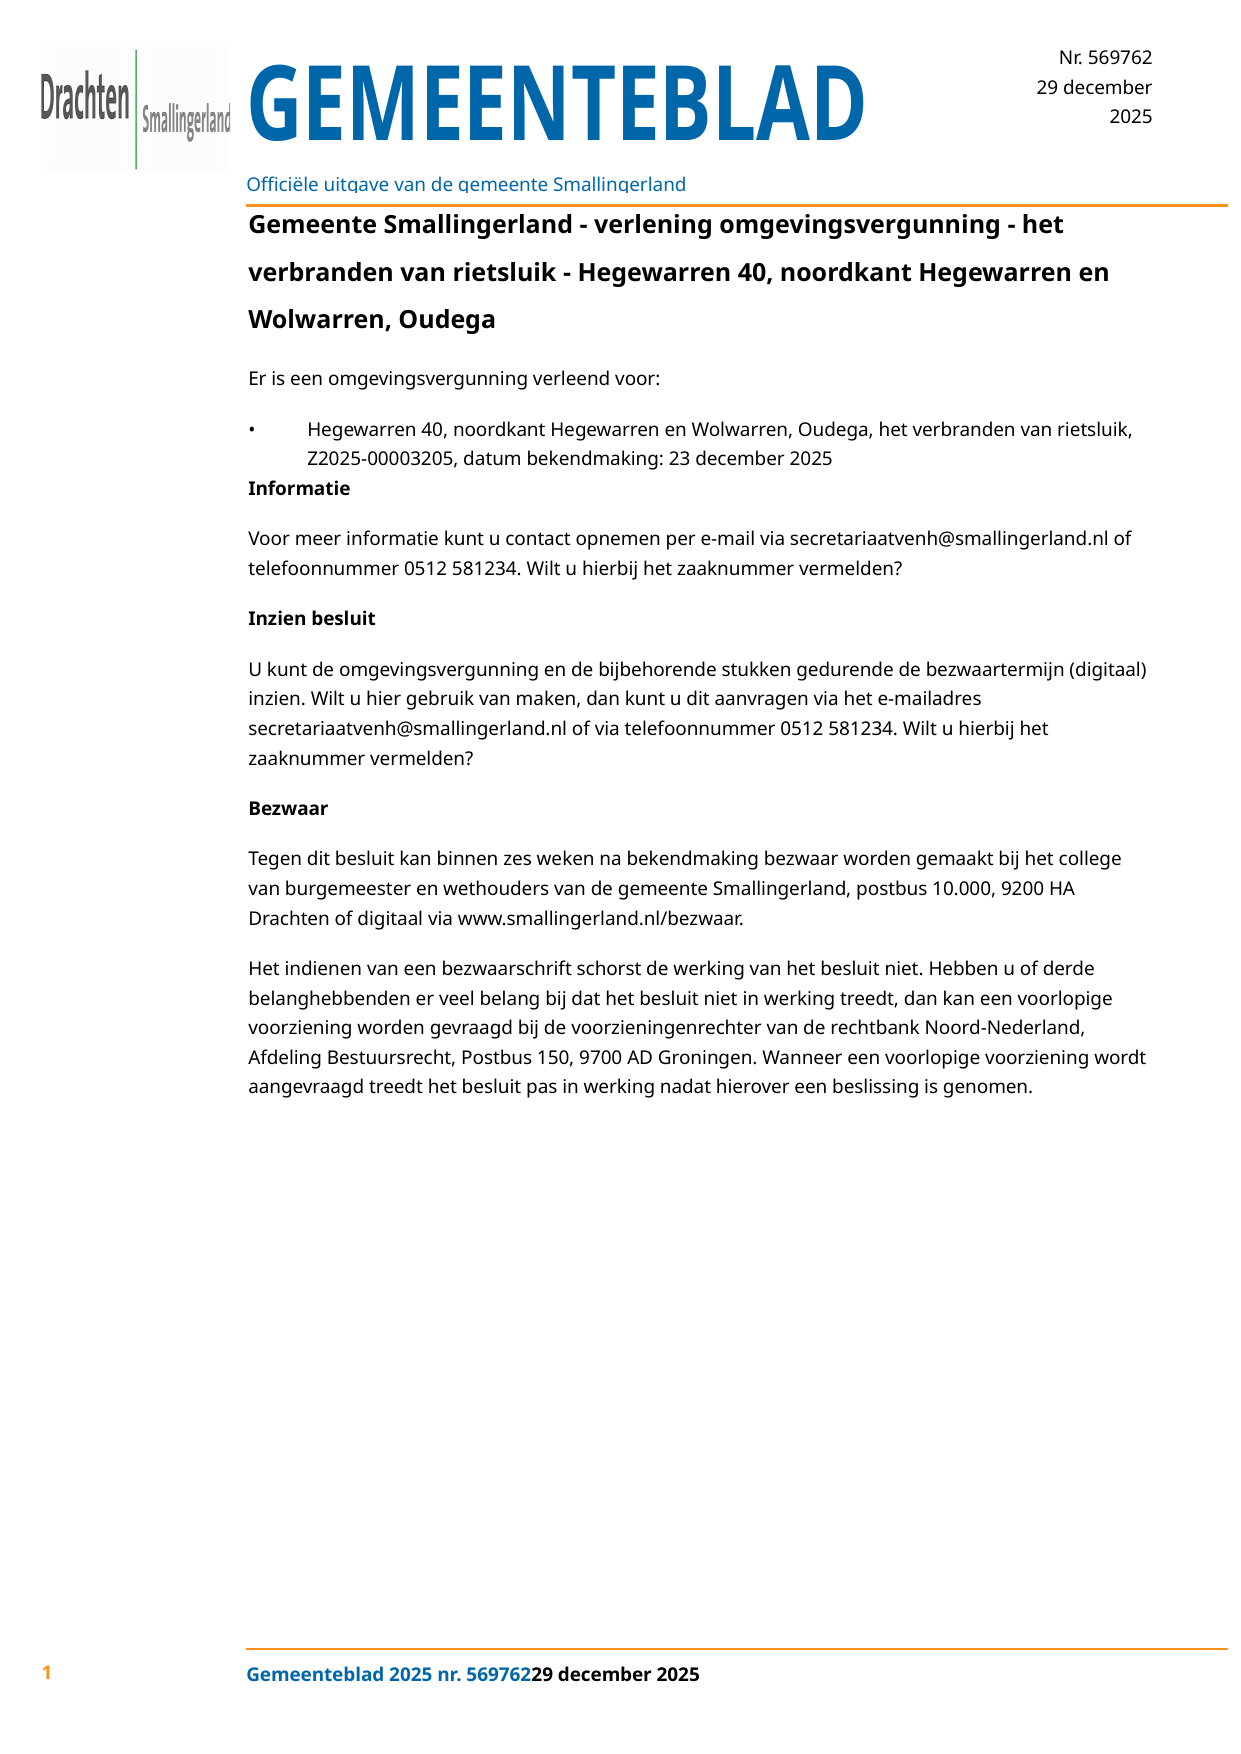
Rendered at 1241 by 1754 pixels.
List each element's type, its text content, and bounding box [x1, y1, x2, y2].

text Voor meer informatie kunt u contact opnemen per e-mail via secretariaatvenh@smallingerland.nl of telefoonnummer 0512 581234. Wilt u hierbij het zaaknummer vermelden? [248, 526, 1152, 581]
text Gemeente Smallingerland - verlening omgevingsvergunning - het verbranden van rietsluik - Hegewarren 40, noordkant Hegewarren en Wolwarren, Oudega [248, 207, 1152, 336]
list Hegewarren 40, noordkant Hegewarren en Wolwarren, Oudega, het verbranden van rietsluik, Z2025-00003205, datum bekendmaking: 23 december 2025 [248, 416, 1152, 471]
text Bezwaar [248, 795, 1152, 821]
text Het indienen van een bezwaarschrift schorst de werking van het besluit niet. Hebben u of derde belanghebbenden er veel belang bij dat het besluit niet in werking treedt, dan kan een voorlopige voorziening worden gevraagd bij de voorzieningenrechter van de rechtbank Noord-Nederland, Afdeling Bestuursrecht, Postbus 150, 9700 AD Groningen. Wanneer een voorlopige voorziening wordt aangevraagd treedt het besluit pas in werking nadat hierover een beslissing is genomen. [248, 955, 1152, 1099]
picture [41, 47, 231, 172]
text U kunt de omgevingsvergunning en de bijbehorende stukken gedurende de bezwaartermijn (digitaal) inzien. Wilt u hier gebruik van maken, dan kunt u dit aanvragen via het e-mailadres secretariaatvenh@smallingerland.nl of via telefoonnummer 0512 581234. Wilt u hierbij het zaaknummer vermelden? [248, 656, 1152, 770]
text Inzien besluit [248, 606, 1152, 631]
text Er is een omgevingsvergunning verleend voor: [248, 366, 1152, 391]
text Tegen dit besluit kan binnen zes weken na bekendmaking bezwaar worden gemaakt bij het college van burgemeester en wethouders van de gemeente Smallingerland, postbus 10.000, 9200 HA Drachten of digitaal via www.smallingerland.nl/bezwaar. [248, 846, 1152, 930]
text Informatie [248, 475, 1152, 501]
